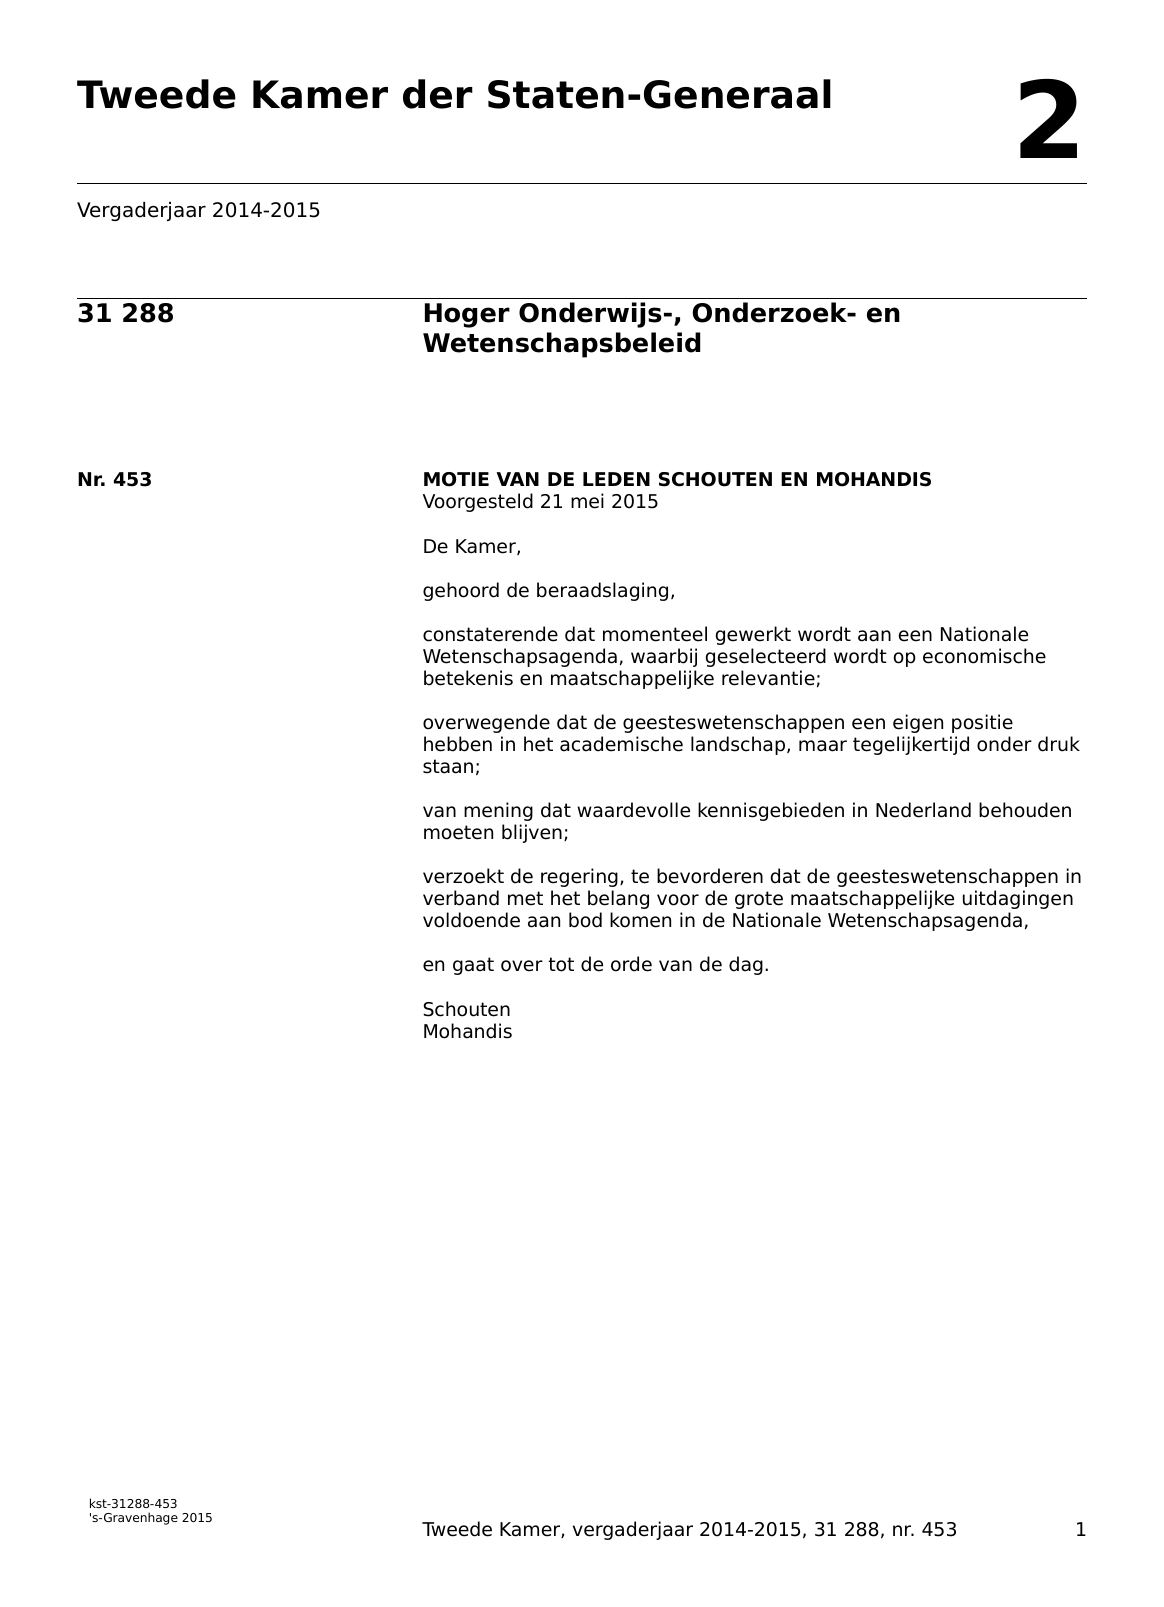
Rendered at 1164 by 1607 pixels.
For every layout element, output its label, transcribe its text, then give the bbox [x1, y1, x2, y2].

text overwegende dat de geesteswetenschappen een eigen positie hebben in het academische landschap, maar tegelijkertijd onder druk staan; [422, 712, 1087, 778]
text Voorgesteld 21 mei 2015 [422, 491, 1087, 513]
text gehoord de beraadslaging, [422, 580, 1087, 602]
table_header 2 [886, 59, 1087, 183]
subtitle Nr. 453 MOTIE VAN DE LEDEN SCHOUTEN EN MOHANDIS [77, 469, 1087, 491]
text Mohandis [422, 1021, 1087, 1042]
text en gaat over tot de orde van de dag. [422, 954, 1087, 976]
text kst-31288-453 [88, 1497, 323, 1511]
text van mening dat waardevolle kennisgebieden in Nederland behouden moeten blijven; [422, 800, 1087, 844]
table_cell Vergaderjaar 2014-2015 [77, 184, 1087, 298]
subtitle 31 288 Hoger Onderwijs-, Onderzoek- en Wetenschapsbeleid [77, 299, 1087, 358]
text constaterende dat momenteel gewerkt wordt aan een Nationale Wetenschapsagenda, waarbij geselecteerd wordt op economische betekenis en maatschappelijke relevantie; [422, 624, 1087, 690]
text De Kamer, [422, 536, 1087, 557]
text Schouten [422, 998, 1087, 1021]
text 's-Gravenhage 2015 [88, 1511, 323, 1525]
text verzoekt de regering, te bevorderen dat de geesteswetenschappen in verband met het belang voor de grote maatschappelijke uitdagingen voldoende aan bod komen in de Nationale Wetenschapsagenda, [422, 866, 1087, 932]
table_header Tweede Kamer der Staten-Generaal [77, 59, 886, 183]
